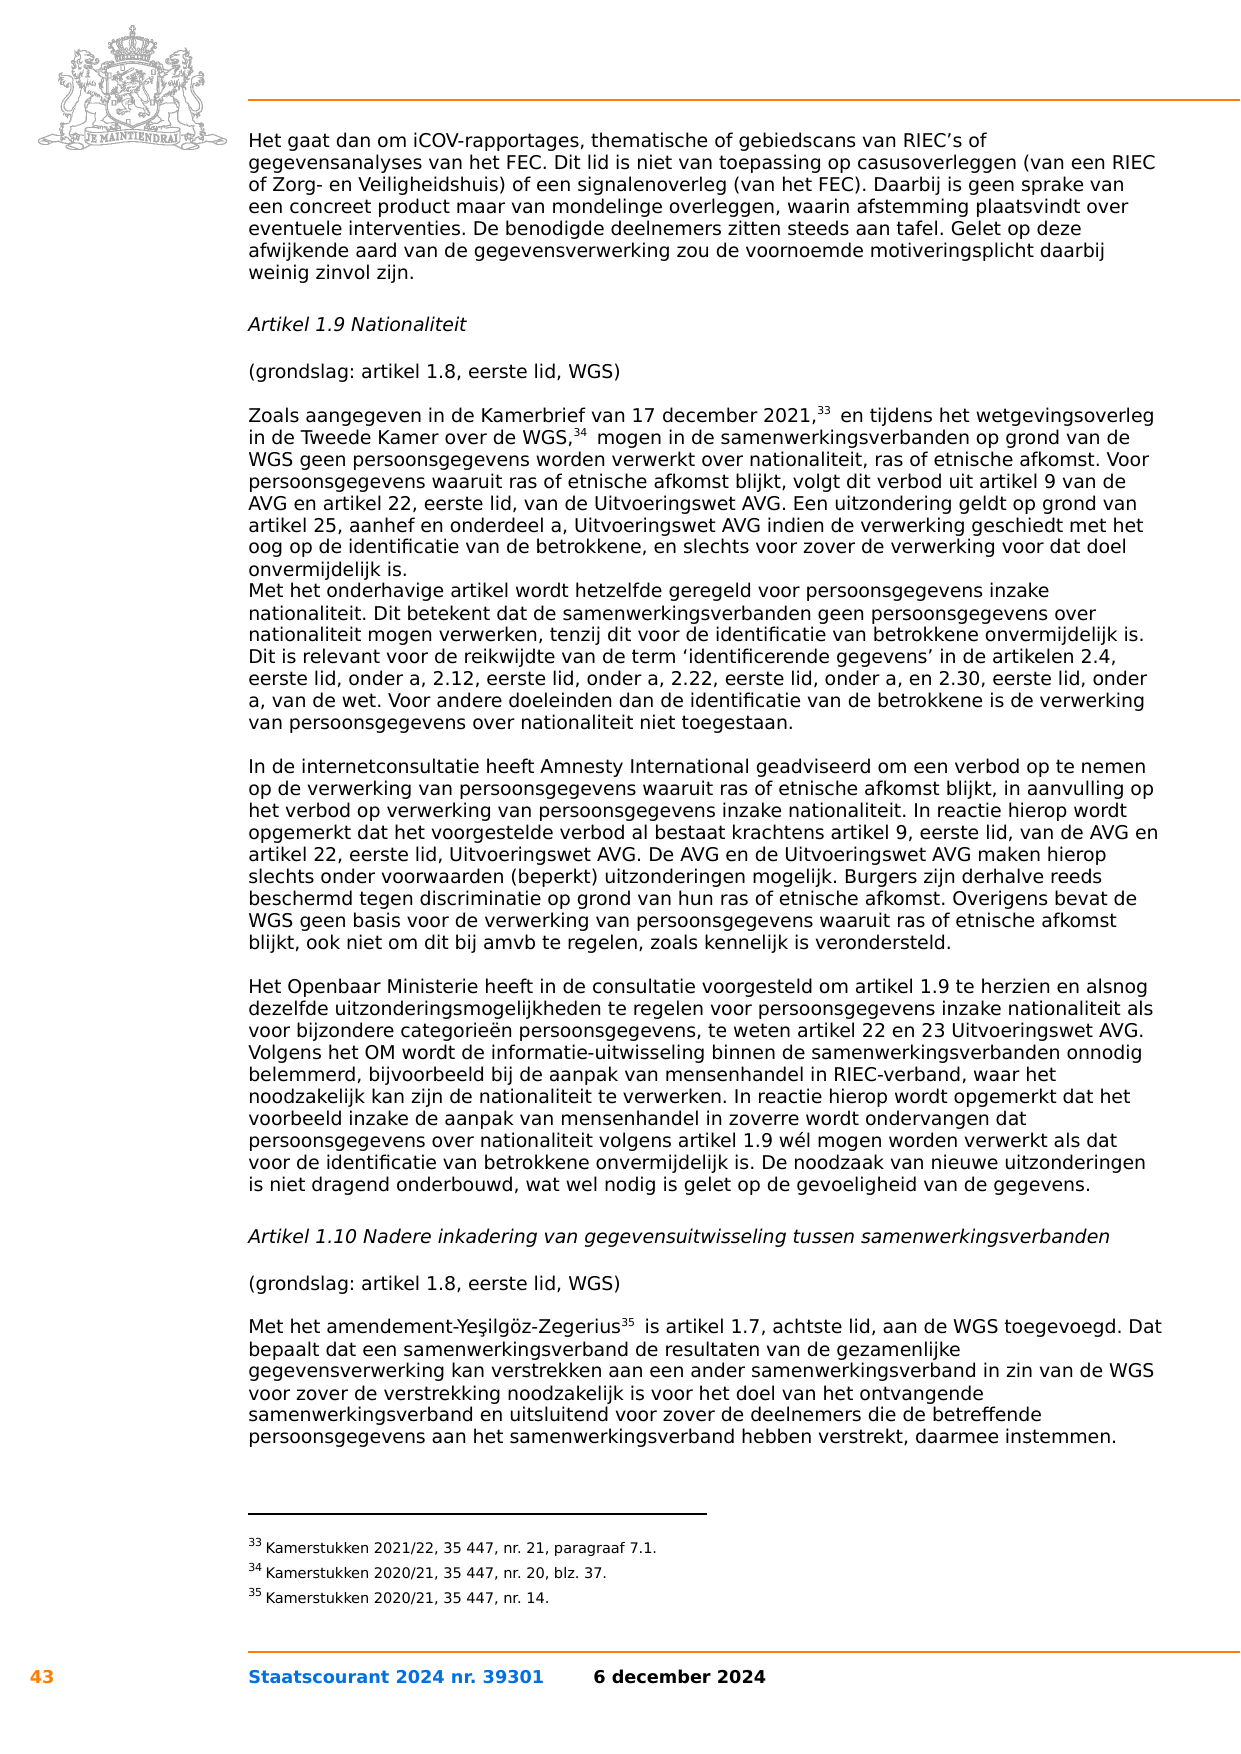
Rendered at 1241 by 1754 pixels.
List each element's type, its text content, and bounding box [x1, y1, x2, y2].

text Zoals aangegeven in de Kamerbrief van 17 december 2021, en tijdens het wetgevingsoverleg in de Tweede Kamer over de WGS, mogen in de samenwerkingsverbanden op grond van de WGS geen persoonsgegevens worden verwerkt over nationaliteit, ras of etnische afkomst. Voor persoonsgegevens waaruit ras of etnische afkomst blijkt, volgt dit verbod uit artikel 9 van de AVG en artikel 22, eerste lid, van de Uitvoeringswet AVG. Een uitzondering geldt op grond van artikel 25, aanhef en onderdeel a, Uitvoeringswet AVG indien de verwerking geschiedt met het oog op de identificatie van de betrokkene, en slechts voor zover de verwerking voor dat doel onvermijdelijk is. [248, 404, 1163, 580]
text Het Openbaar Ministerie heeft in de consultatie voorgesteld om artikel 1.9 te herzien en alsnog dezelfde uitzonderingsmogelijkheden te regelen voor persoonsgegevens inzake nationaliteit als voor bijzondere categorieën persoonsgegevens, te weten artikel 22 en 23 Uitvoeringswet AVG. Volgens het OM wordt de informatie-uitwisseling binnen de samenwerkingsverbanden onnodig belemmerd, bijvoorbeeld bij de aanpak van mensenhandel in RIEC-verband, waar het noodzakelijk kan zijn de nationaliteit te verwerken. In reactie hierop wordt opgemerkt dat het voorbeeld inzake de aanpak van mensenhandel in zoverre wordt ondervangen dat persoonsgegevens over nationaliteit volgens artikel 1.9 wél mogen worden verwerkt als dat voor de identificatie van betrokkene onvermijdelijk is. De noodzaak van nieuwe uitzonderingen is niet dragend onderbouwd, wat wel nodig is gelet op de gevoeligheid van de gegevens. [248, 976, 1163, 1196]
text Kamerstukken 2021/22, 35 447, nr. 21, paragraaf 7.1. [248, 1536, 1163, 1558]
text Het gaat dan om iCOV-rapportages, thematische of gebiedscans van RIEC’s of gegevensanalyses van het FEC. Dit lid is niet van toepassing op casusoverleggen (van een RIEC of Zorg- en Veiligheidshuis) of een signalenoverleg (van het FEC). Daarbij is geen sprake van een concreet product maar van mondelinge overleggen, waarin afstemming plaatsvindt over eventuele interventies. De benodigde deelnemers zitten steeds aan tafel. Gelet op deze afwijkende aard van de gegevensverwerking zou de voornoemde motiveringsplicht daarbij weinig zinvol zijn. [248, 130, 1163, 284]
subtitle Artikel 1.10 Nadere inkadering van gegevensuitwisseling tussen samenwerkingsverbanden [248, 1226, 1163, 1248]
text Kamerstukken 2020/21, 35 447, nr. 20, blz. 37. [248, 1561, 1163, 1583]
text In de internetconsultatie heeft Amnesty International geadviseerd om een verbod op te nemen op de verwerking van persoonsgegevens waaruit ras of etnische afkomst blijkt, in aanvulling op het verbod op verwerking van persoonsgegevens inzake nationaliteit. In reactie hierop wordt opgemerkt dat het voorgestelde verbod al bestaat krachtens artikel 9, eerste lid, van de AVG en artikel 22, eerste lid, Uitvoeringswet AVG. De AVG en de Uitvoeringswet AVG maken hierop slechts onder voorwaarden (beperkt) uitzonderingen mogelijk. Burgers zijn derhalve reeds beschermd tegen discriminatie op grond van hun ras of etnische afkomst. Overigens bevat de WGS geen basis voor de verwerking van persoonsgegevens waaruit ras of etnische afkomst blijkt, ook niet om dit bij amvb te regelen, zoals kennelijk is verondersteld. [248, 756, 1163, 954]
text Met het amendement-Yeşilgöz-Zegerius is artikel 1.7, achtste lid, aan de WGS toegevoegd. Dat bepaalt dat een samenwerkingsverband de resultaten van de gezamenlijke gegevensverwerking kan verstrekken aan een ander samenwerkingsverband in zin van de WGS voor zover de verstrekking noodzakelijk is voor het doel van het ontvangende samenwerkingsverband en uitsluitend voor zover de deelnemers die de betreffende persoonsgegevens aan het samenwerkingsverband hebben verstrekt, daarmee instemmen. [248, 1316, 1163, 1448]
picture [38, 25, 227, 150]
text Kamerstukken 2020/21, 35 447, nr. 14. [248, 1586, 1163, 1608]
subtitle (grondslag: artikel 1.8, eerste lid, WGS) [248, 361, 1163, 383]
text Met het onderhavige artikel wordt hetzelfde geregeld voor persoonsgegevens inzake nationaliteit. Dit betekent dat de samenwerkingsverbanden geen persoonsgegevens over nationaliteit mogen verwerken, tenzij dit voor de identificatie van betrokkene onvermijdelijk is. Dit is relevant voor de reikwijdte van de term ‘identificerende gegevens’ in de artikelen 2.4, eerste lid, onder a, 2.12, eerste lid, onder a, 2.22, eerste lid, onder a, en 2.30, eerste lid, onder a, van de wet. Voor andere doeleinden dan de identificatie van de betrokkene is de verwerking van persoonsgegevens over nationaliteit niet toegestaan. [248, 580, 1163, 734]
subtitle (grondslag: artikel 1.8, eerste lid, WGS) [248, 1273, 1163, 1294]
subtitle Artikel 1.9 Nationaliteit [248, 314, 1163, 336]
